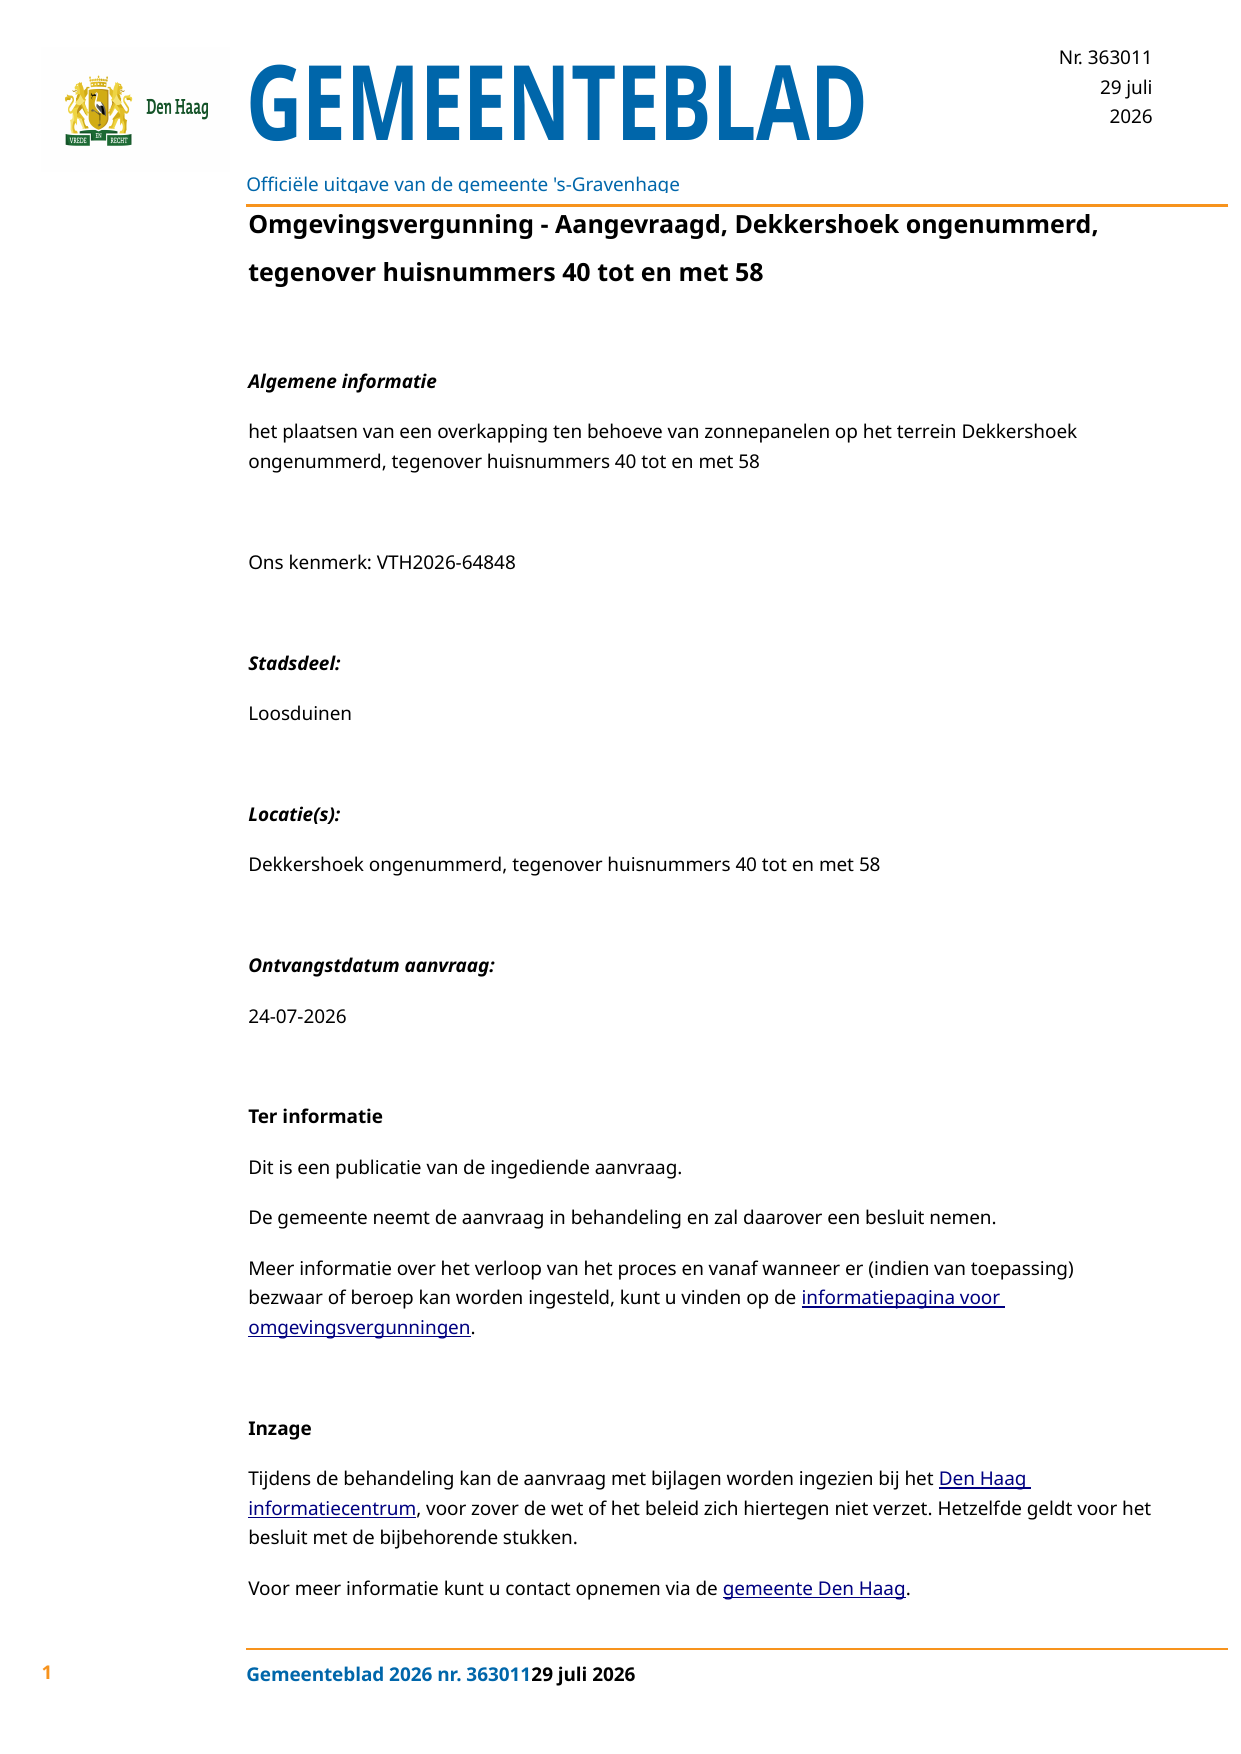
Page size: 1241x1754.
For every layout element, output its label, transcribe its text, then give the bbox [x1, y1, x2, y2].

text Dekkershoek ongenummerd, tegenover huisnummers 40 tot en met 58 [248, 852, 1152, 877]
text Dit is een publicatie van de ingediende aanvraag. [248, 1154, 1152, 1180]
text Ons kenmerk: VTH2026-64848 [248, 549, 1152, 575]
text Tijdens de behandeling kan de aanvraag met bijlagen worden ingezien bij het Den Haag informatiecentrum, voor zover de wet of het beleid zich hiertegen niet verzet. Hetzelfde geldt voor het besluit met de bijbehorende stukken. [248, 1465, 1152, 1550]
text Algemene informatie [248, 368, 1152, 394]
text het plaatsen van een overkapping ten behoeve van zonnepanelen op het terrein Dekkershoek ongenummerd, tegenover huisnummers 40 tot en met 58 [248, 419, 1152, 474]
text De gemeente neemt de aanvraag in behandeling en zal daarover een besluit nemen. [248, 1204, 1152, 1230]
picture [41, 47, 231, 172]
text Ontvangstdatum aanvraag: [248, 952, 1152, 978]
text Locatie(s): [248, 801, 1152, 827]
text Meer informatie over het verloop van het proces en vanaf wanneer er (indien van toepassing) bezwaar of beroep kan worden ingesteld, kunt u vinden op de informatiepagina voor omgevingsvergunningen. [248, 1255, 1152, 1340]
text 24-07-2026 [248, 1003, 1152, 1029]
text Loosduinen [248, 700, 1152, 726]
text Omgevingsvergunning - Aangevraagd, Dekkershoek ongenummerd, tegenover huisnummers 40 tot en met 58 [248, 207, 1152, 288]
text Ter informatie [248, 1104, 1152, 1129]
text Inzage [248, 1415, 1152, 1441]
text Stadsdeel: [248, 650, 1152, 676]
text Voor meer informatie kunt u contact opnemen via de gemeente Den Haag. [248, 1575, 1152, 1601]
